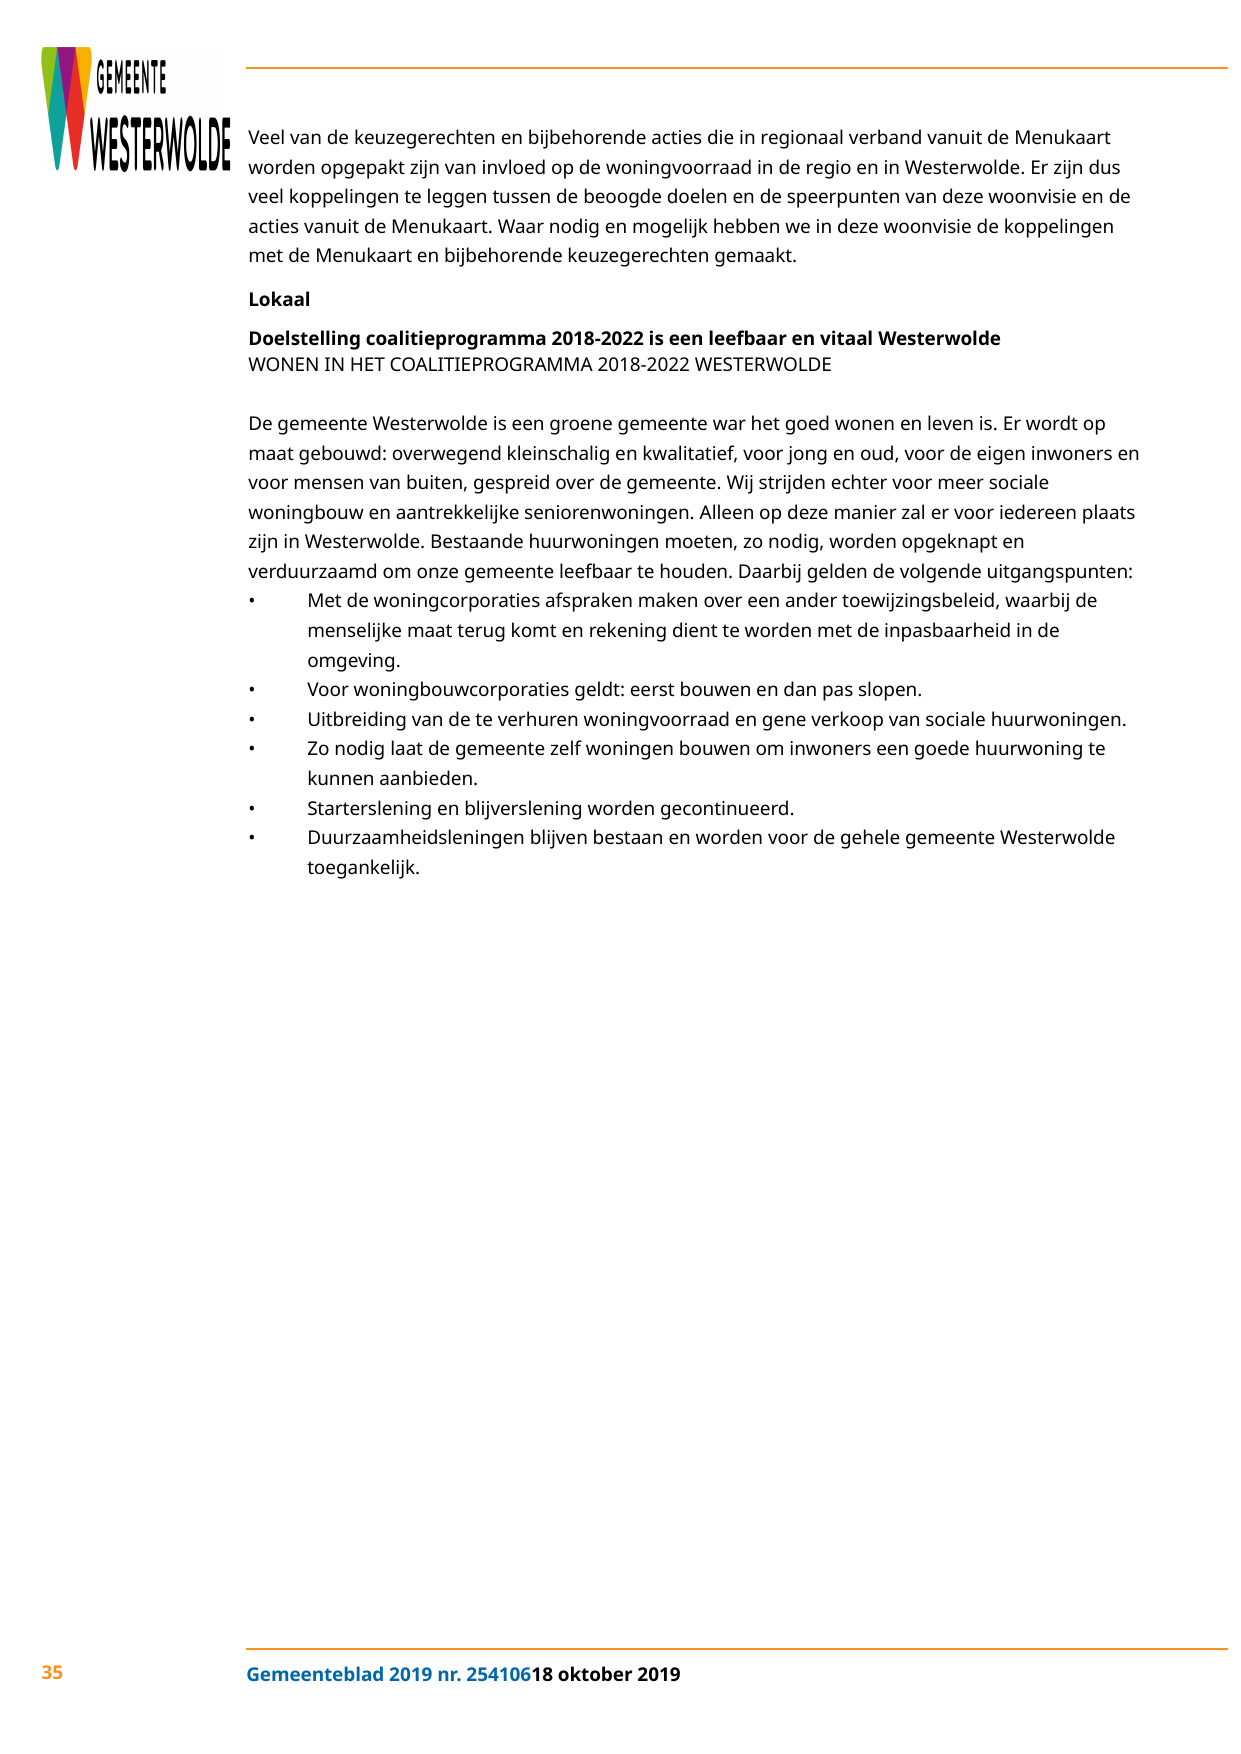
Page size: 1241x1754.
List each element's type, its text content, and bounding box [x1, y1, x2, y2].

table_header WONEN IN HET COALITIEPROGRAMMA 2018-2022 WESTERWOLDE De gemeente Westerwolde is een groene gemeente war het goed wonen en leven is. Er wordt op maat gebouwd: overwegend kleinschalig en kwalitatief, voor jong en oud, voor de eigen inwoners en voor mensen van buiten, gespreid over de gemeente. Wij strijden echter voor meer sociale woningbouw en aantrekkelijke seniorenwoningen. Alleen op deze manier zal er voor iedereen plaats zijn in Westerwolde. Bestaande huurwoningen moeten, zo nodig, worden opgeknapt en verduurzaamd om onze gemeente leefbaar te houden. Daarbij gelden de volgende uitgangspunten: Met de woningcorporaties afspraken maken over een ander toewijzingsbeleid, waarbij de menselijke maat terug komt en rekening dient te worden met de inpasbaarheid in de omgeving. Voor woningbouwcorporaties geldt: eerst bouwen en dan pas slopen. Uitbreiding van de te verhuren woningvoorraad en gene verkoop van sociale huurwoningen. Zo nodig laat de gemeente zelf woningen bouwen om inwoners een goede huurwoning te kunnen aanbieden. Starterslening en blijverslening worden gecontinueerd. Duurzaamheidsleningen blijven bestaan en worden voor de gehele gemeente Westerwolde toegankelijk. [248, 351, 1152, 879]
text Lokaal [248, 286, 1152, 312]
picture [41, 47, 231, 172]
text Veel van de keuzegerechten en bijbehorende acties die in regionaal verband vanuit de Menukaart worden opgepakt zijn van invloed op de woningvoorraad in de regio en in Westerwolde. Er zijn dus veel koppelingen te leggen tussen de beoogde doelen en de speerpunten van deze woonvisie en de acties vanuit de Menukaart. Waar nodig en mogelijk hebben we in deze woonvisie de koppelingen met de Menukaart en bijbehorende keuzegerechten gemaakt. [248, 124, 1152, 268]
text Doelstelling coalitieprogramma 2018-2022 is een leefbaar en vitaal Westerwolde [248, 325, 1152, 351]
